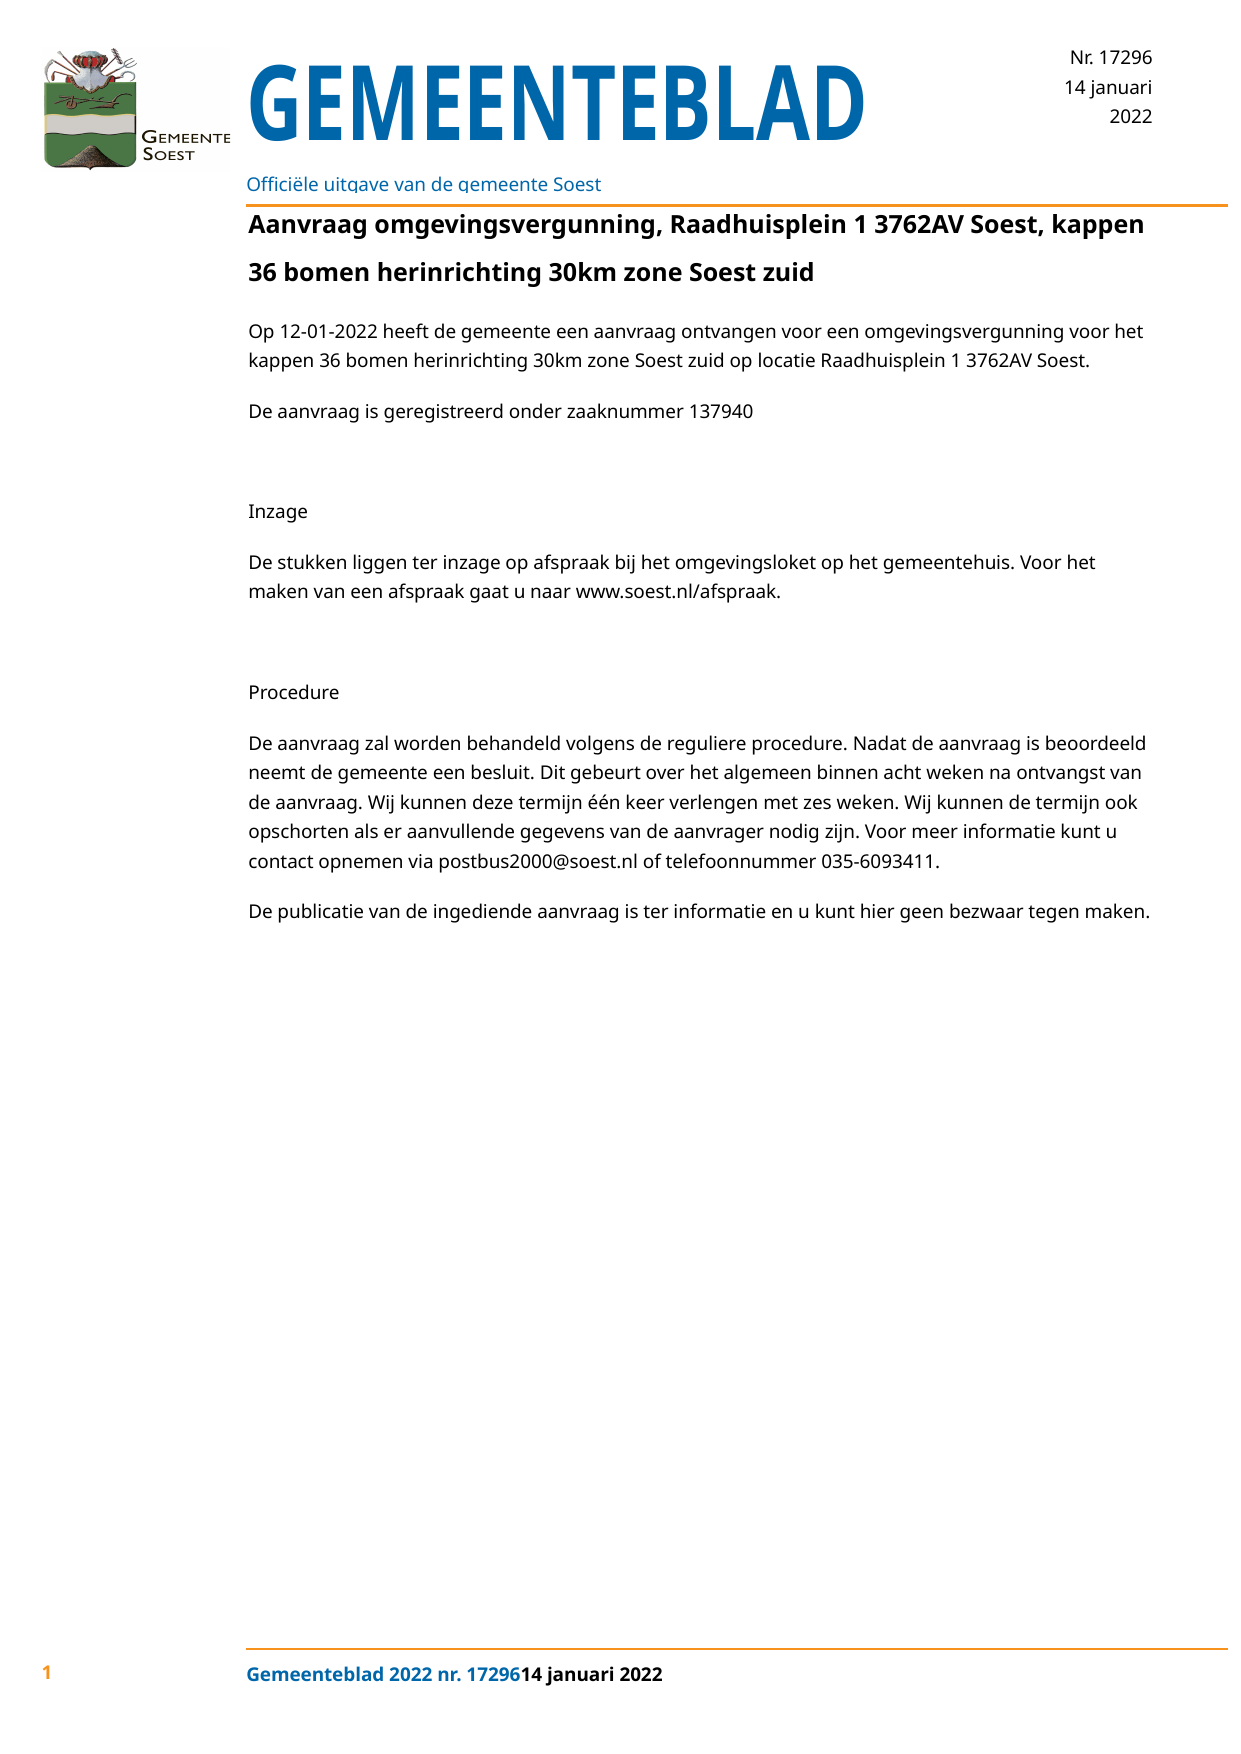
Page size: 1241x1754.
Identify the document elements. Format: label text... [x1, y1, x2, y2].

text Aanvraag omgevingsvergunning, Raadhuisplein 1 3762AV Soest, kappen 36 bomen herinrichting 30km zone Soest zuid [248, 207, 1152, 288]
text Procedure [248, 679, 1152, 705]
text De aanvraag is geregistreerd onder zaaknummer 137940 [248, 398, 1152, 424]
text De aanvraag zal worden behandeld volgens de reguliere procedure. Nadat de aanvraag is beoordeeld neemt de gemeente een besluit. Dit gebeurt over het algemeen binnen acht weken na ontvangst van de aanvraag. Wij kunnen deze termijn één keer verlengen met zes weken. Wij kunnen de termijn ook opschorten als er aanvullende gegevens van de aanvrager nodig zijn. Voor meer informatie kunt u contact opnemen via postbus2000@soest.nl of telefoonnummer 035-6093411. [248, 730, 1152, 874]
picture [41, 47, 231, 172]
text Op 12-01-2022 heeft de gemeente een aanvraag ontvangen voor een omgevingsvergunning voor het kappen 36 bomen herinrichting 30km zone Soest zuid op locatie Raadhuisplein 1 3762AV Soest. [248, 318, 1152, 373]
text Inzage [248, 499, 1152, 524]
text De publicatie van de ingediende aanvraag is ter informatie en u kunt hier geen bezwaar tegen maken. [248, 899, 1152, 924]
text De stukken liggen ter inzage op afspraak bij het omgevingsloket op het gemeentehuis. Voor het maken van een afspraak gaat u naar www.soest.nl/afspraak. [248, 549, 1152, 604]
